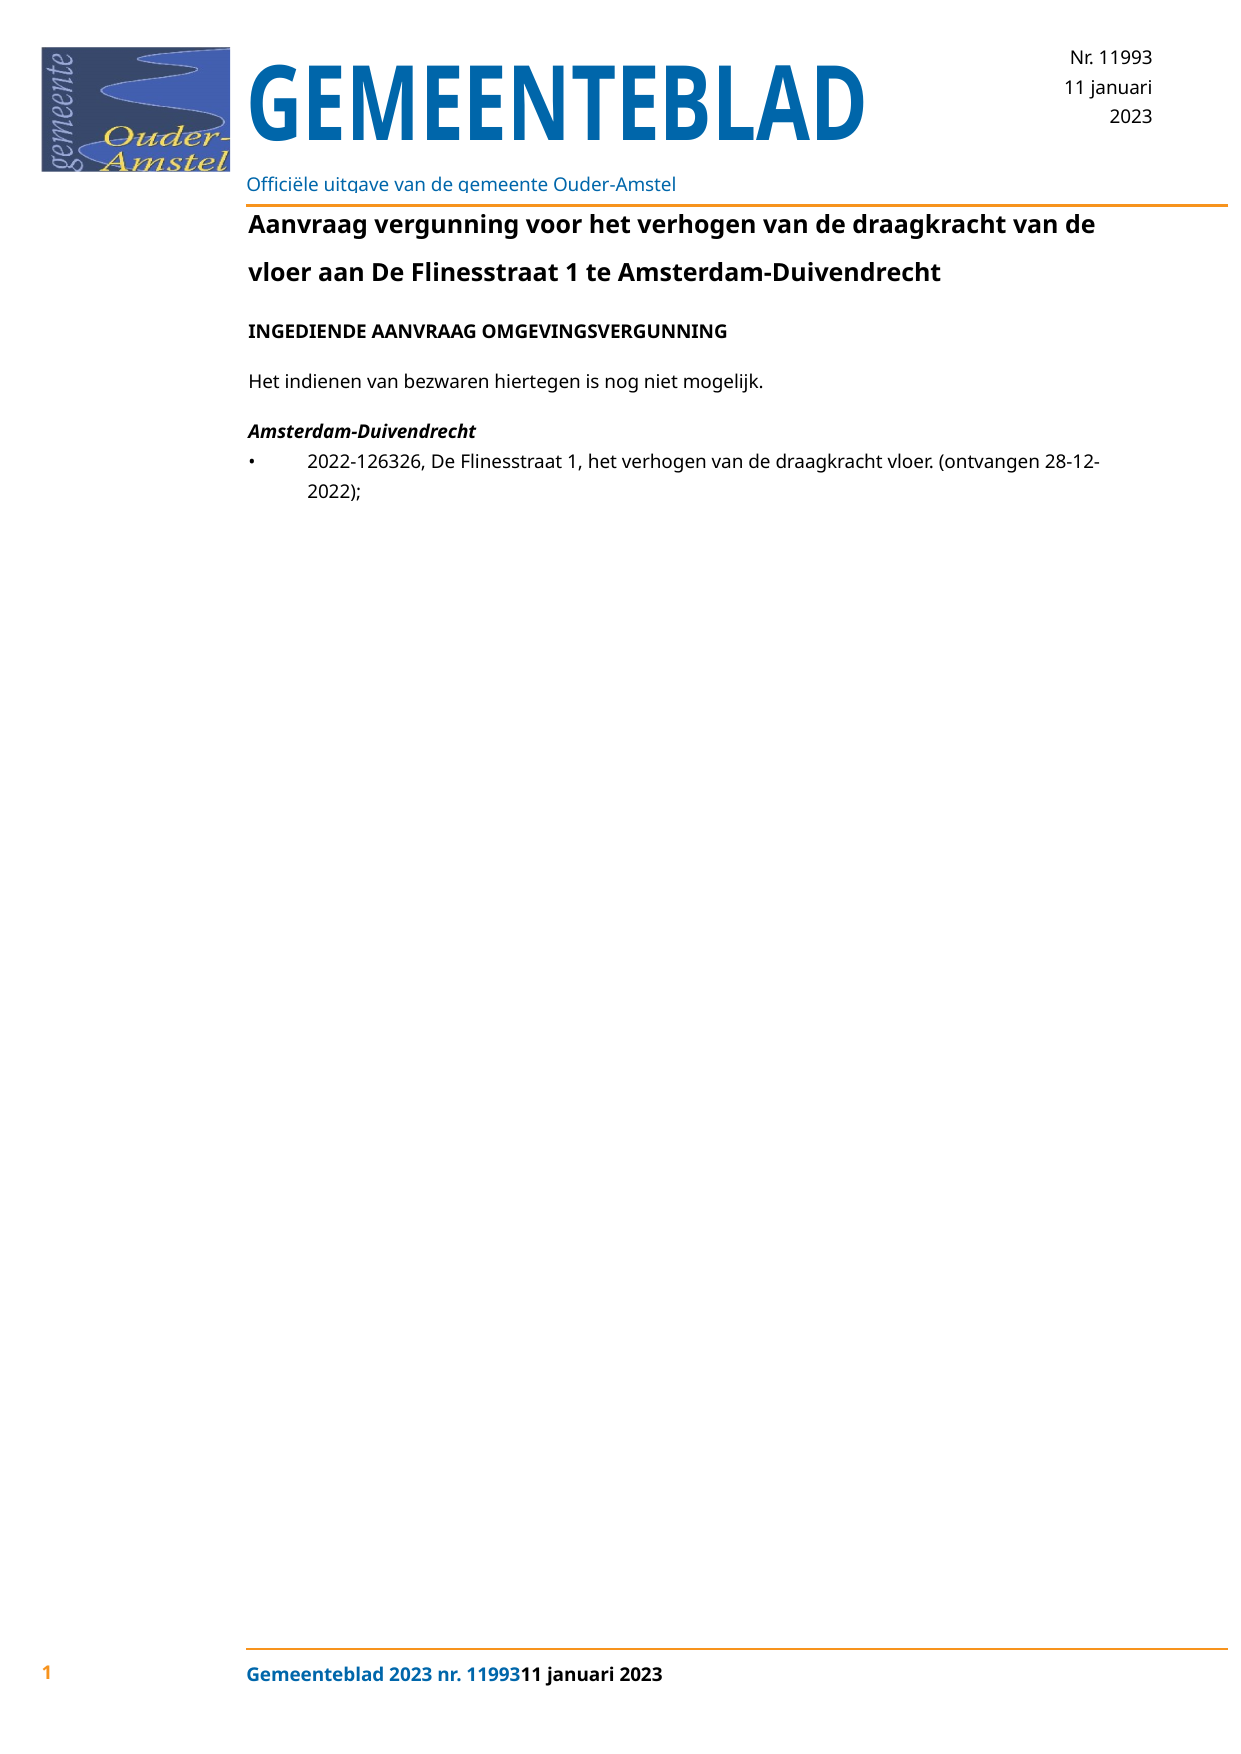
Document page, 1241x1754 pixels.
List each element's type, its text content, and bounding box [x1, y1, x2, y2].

text INGEDIENDE AANVRAAG OMGEVINGSVERGUNNING [248, 318, 1152, 344]
list 2022-126326, De Flinesstraat 1, het verhogen van de draagkracht vloer. (ontvangen 28-12-2022); [248, 448, 1152, 504]
text Amsterdam-Duivendrecht [248, 419, 1152, 444]
text Het indienen van bezwaren hiertegen is nog niet mogelijk. [248, 368, 1152, 394]
text Aanvraag vergunning voor het verhogen van de draagkracht van de vloer aan De Flinesstraat 1 te Amsterdam-Duivendrecht [248, 207, 1152, 288]
picture [41, 47, 231, 172]
